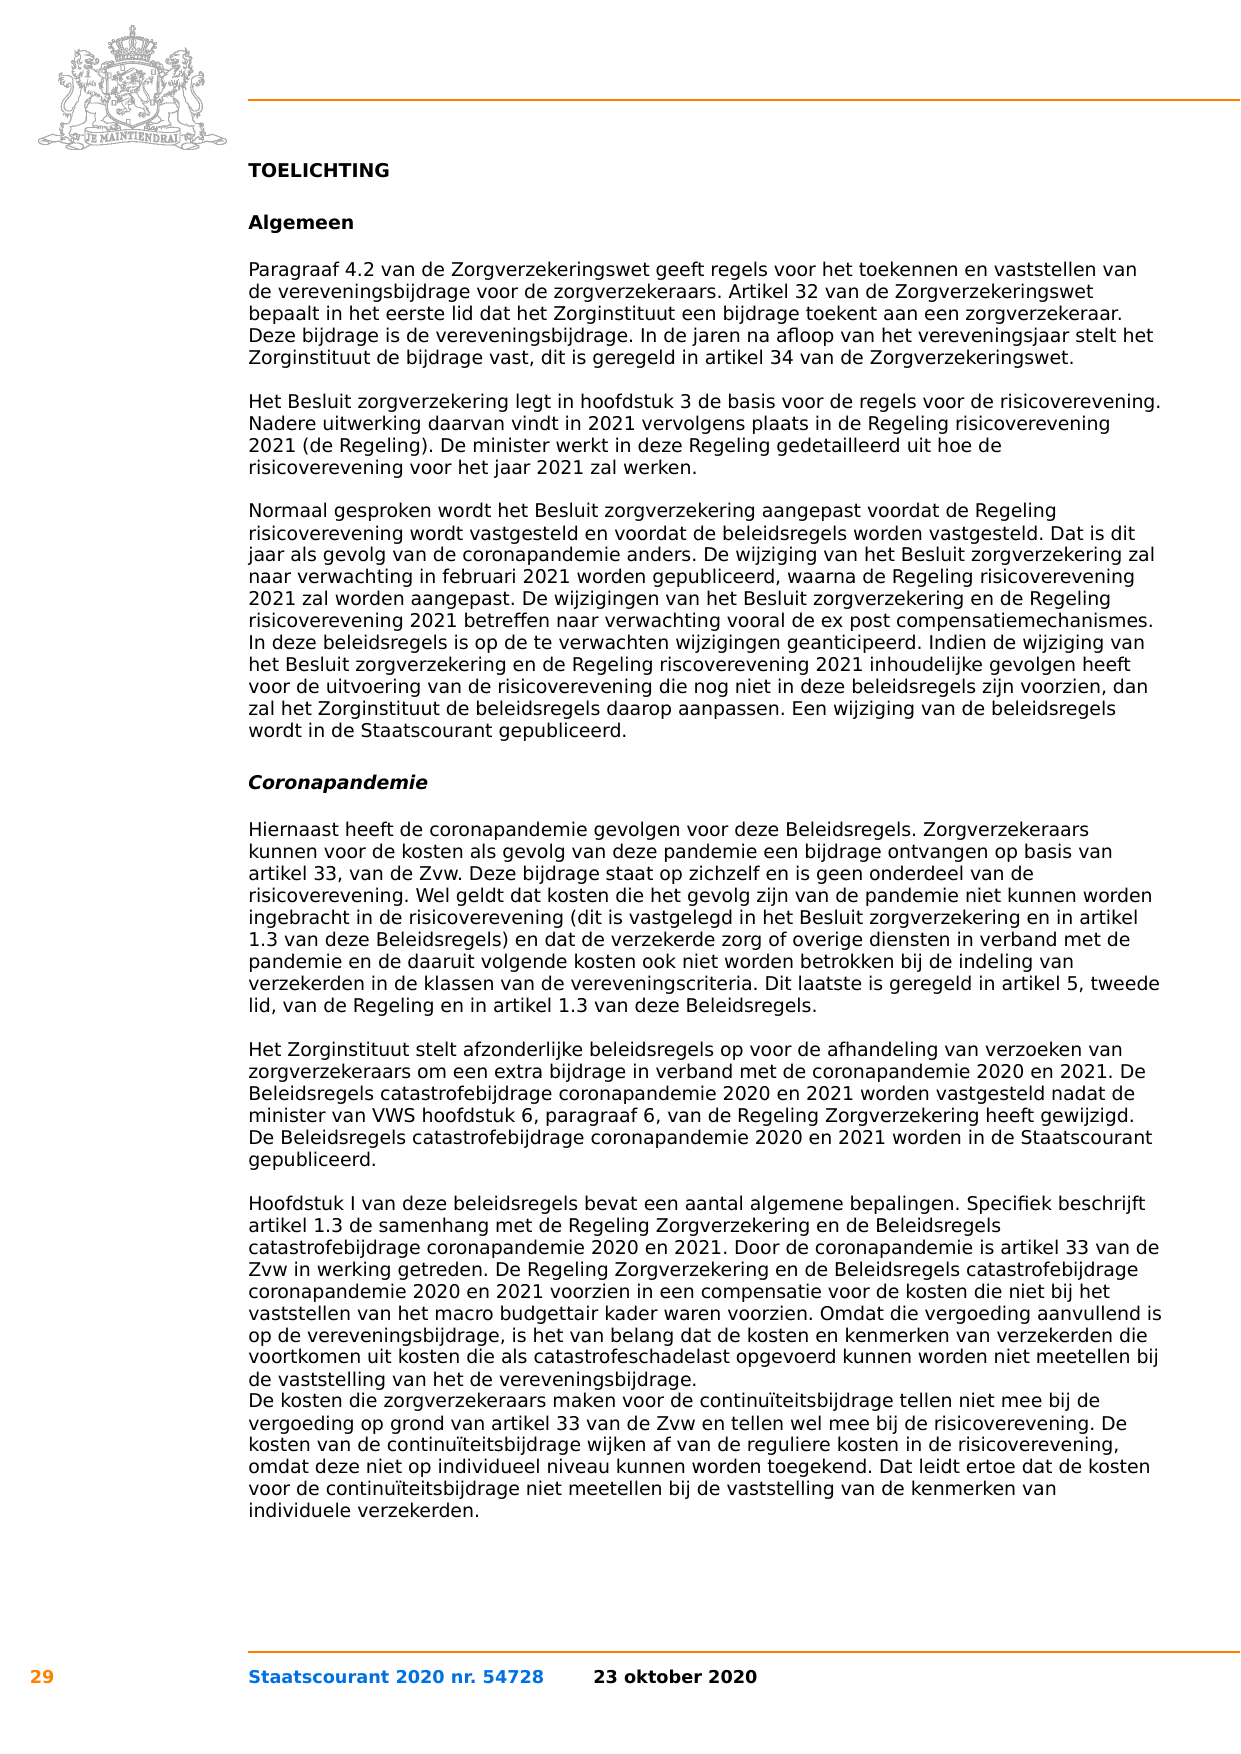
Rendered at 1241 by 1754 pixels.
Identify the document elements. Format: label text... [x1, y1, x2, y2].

subtitle Coronapandemie [248, 772, 1163, 794]
subtitle Algemeen [248, 212, 1163, 234]
picture [38, 25, 227, 150]
text De kosten die zorgverzekeraars maken voor de continuïteitsbijdrage tellen niet mee bij de vergoeding op grond van artikel 33 van de Zvw en tellen wel mee bij de risicoverevening. De kosten van de continuïteitsbijdrage wijken af van de reguliere kosten in de risicoverevening, omdat deze niet op individueel niveau kunnen worden toegekend. Dat leidt ertoe dat de kosten voor de continuïteitsbijdrage niet meetellen bij de vaststelling van de kenmerken van individuele verzekerden. [248, 1390, 1163, 1522]
text Paragraaf 4.2 van de Zorgverzekeringswet geeft regels voor het toekennen en vaststellen van de vereveningsbijdrage voor de zorgverzekeraars. Artikel 32 van de Zorgverzekeringswet bepaalt in het eerste lid dat het Zorginstituut een bijdrage toekent aan een zorgverzekeraar. Deze bijdrage is de vereveningsbijdrage. In de jaren na afloop van het vereveningsjaar stelt het Zorginstituut de bijdrage vast, dit is geregeld in artikel 34 van de Zorgverzekeringswet. [248, 259, 1163, 369]
text Hiernaast heeft de coronapandemie gevolgen voor deze Beleidsregels. Zorgverzekeraars kunnen voor de kosten als gevolg van deze pandemie een bijdrage ontvangen op basis van artikel 33, van de Zvw. Deze bijdrage staat op zichzelf en is geen onderdeel van de risicoverevening. Wel geldt dat kosten die het gevolg zijn van de pandemie niet kunnen worden ingebracht in de risicoverevening (dit is vastgelegd in het Besluit zorgverzekering en in artikel 1.3 van deze Beleidsregels) en dat de verzekerde zorg of overige diensten in verband met de pandemie en de daaruit volgende kosten ook niet worden betrokken bij de indeling van verzekerden in de klassen van de vereveningscriteria. Dit laatste is geregeld in artikel 5, tweede lid, van de Regeling en in artikel 1.3 van deze Beleidsregels. [248, 819, 1163, 1017]
text Hoofdstuk I van deze beleidsregels bevat een aantal algemene bepalingen. Specifiek beschrijft artikel 1.3 de samenhang met de Regeling Zorgverzekering en de Beleidsregels catastrofebijdrage coronapandemie 2020 en 2021. Door de coronapandemie is artikel 33 van de Zvw in werking getreden. De Regeling Zorgverzekering en de Beleidsregels catastrofebijdrage coronapandemie 2020 en 2021 voorzien in een compensatie voor de kosten die niet bij het vaststellen van het macro budgettair kader waren voorzien. Omdat die vergoeding aanvullend is op de vereveningsbijdrage, is het van belang dat de kosten en kenmerken van verzekerden die voortkomen uit kosten die als catastrofeschadelast opgevoerd kunnen worden niet meetellen bij de vaststelling van het de vereveningsbijdrage. [248, 1193, 1163, 1390]
subtitle TOELICHTING [248, 160, 1163, 182]
text Het Besluit zorgverzekering legt in hoofdstuk 3 de basis voor de regels voor de risicoverevening. Nadere uitwerking daarvan vindt in 2021 vervolgens plaats in de Regeling risicoverevening 2021 (de Regeling). De minister werkt in deze Regeling gedetailleerd uit hoe de risicoverevening voor het jaar 2021 zal werken. [248, 391, 1163, 478]
text Het Zorginstituut stelt afzonderlijke beleidsregels op voor de afhandeling van verzoeken van zorgverzekeraars om een extra bijdrage in verband met de coronapandemie 2020 en 2021. De Beleidsregels catastrofebijdrage coronapandemie 2020 en 2021 worden vastgesteld nadat de minister van VWS hoofdstuk 6, paragraaf 6, van de Regeling Zorgverzekering heeft gewijzigd. De Beleidsregels catastrofebijdrage coronapandemie 2020 en 2021 worden in de Staatscourant gepubliceerd. [248, 1039, 1163, 1171]
text Normaal gesproken wordt het Besluit zorgverzekering aangepast voordat de Regeling risicoverevening wordt vastgesteld en voordat de beleidsregels worden vastgesteld. Dat is dit jaar als gevolg van de coronapandemie anders. De wijziging van het Besluit zorgverzekering zal naar verwachting in februari 2021 worden gepubliceerd, waarna de Regeling risicoverevening 2021 zal worden aangepast. De wijzigingen van het Besluit zorgverzekering en de Regeling risicoverevening 2021 betreffen naar verwachting vooral de ex post compensatiemechanismes. In deze beleidsregels is op de te verwachten wijzigingen geanticipeerd. Indien de wijziging van het Besluit zorgverzekering en de Regeling riscoverevening 2021 inhoudelijke gevolgen heeft voor de uitvoering van de risicoverevening die nog niet in deze beleidsregels zijn voorzien, dan zal het Zorginstituut de beleidsregels daarop aanpassen. Een wijziging van de beleidsregels wordt in de Staatscourant gepubliceerd. [248, 500, 1163, 742]
